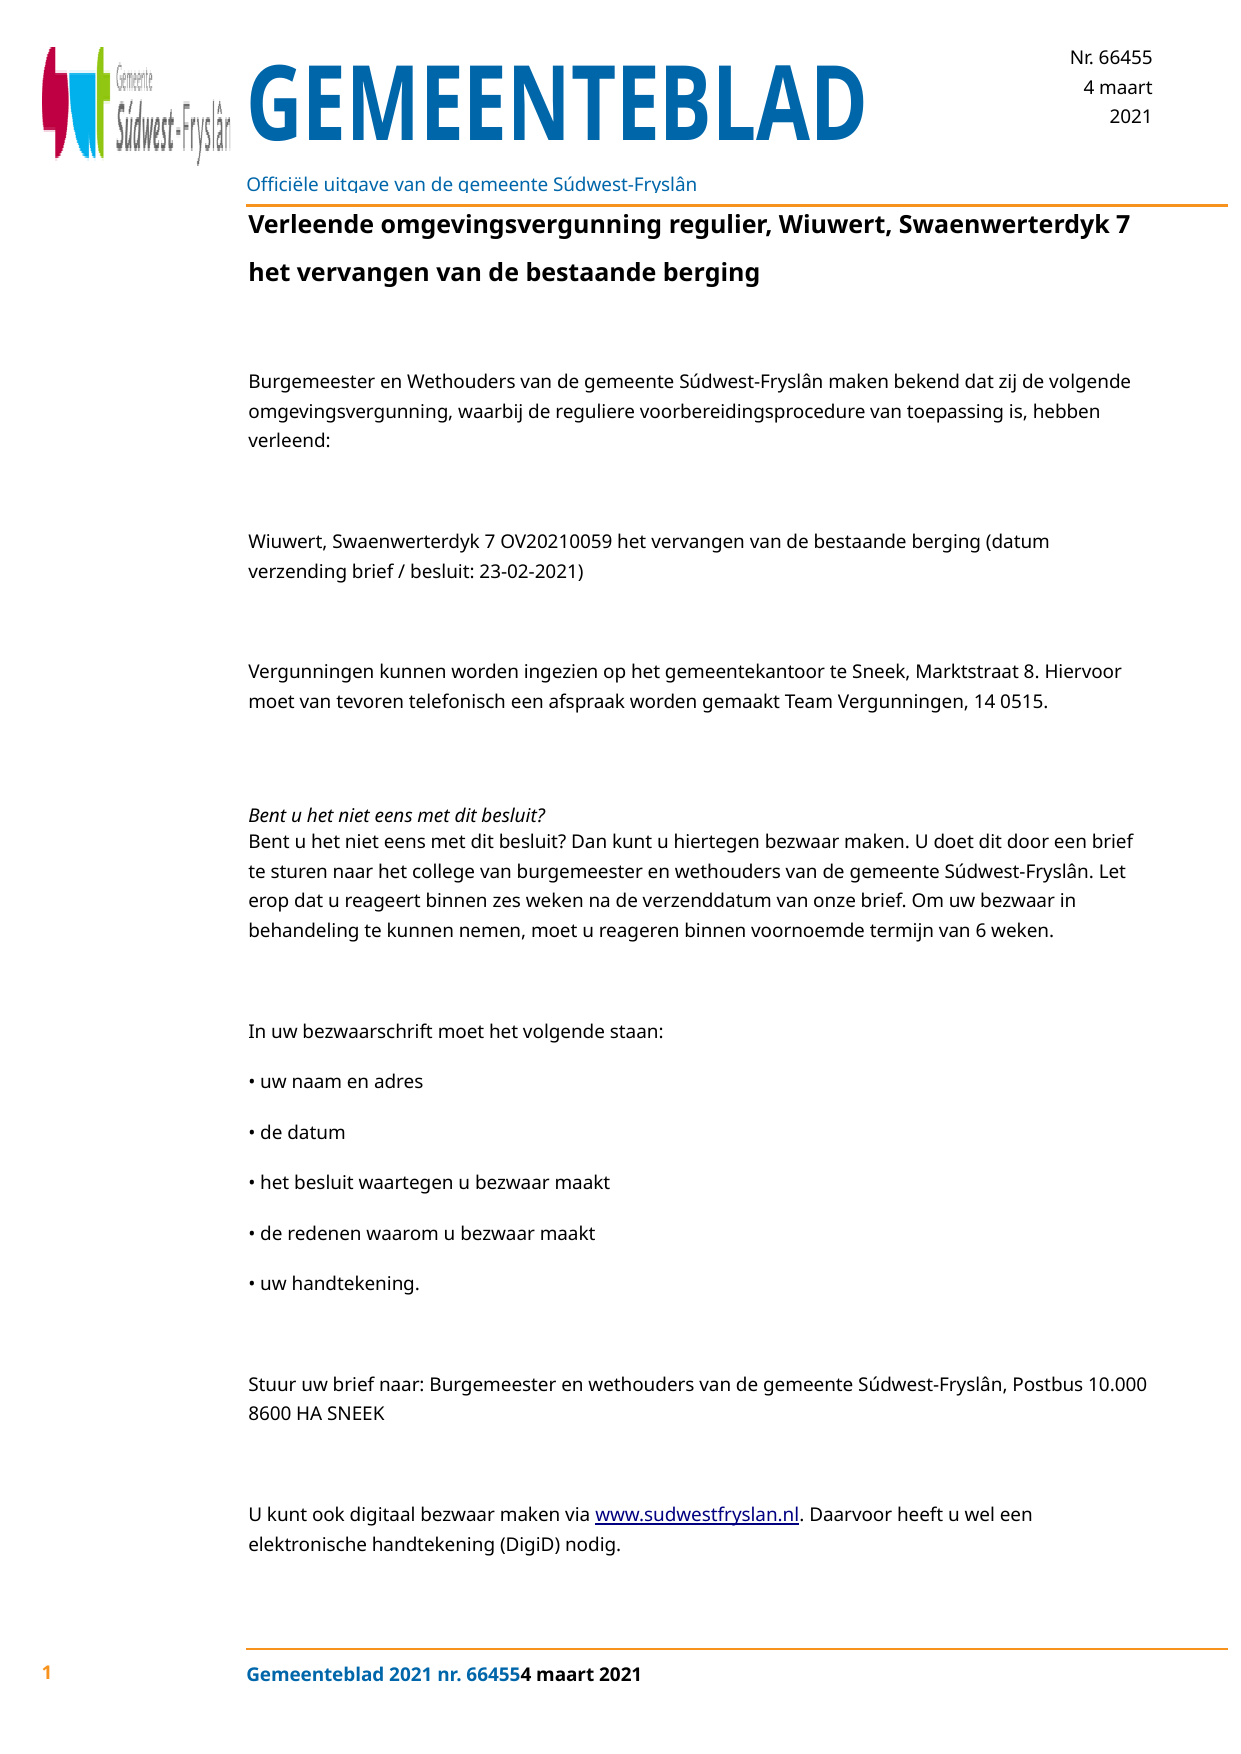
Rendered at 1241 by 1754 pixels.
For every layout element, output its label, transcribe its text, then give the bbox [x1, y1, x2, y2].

text Bent u het niet eens met dit besluit? [248, 803, 1152, 828]
text Burgemeester en Wethouders van de gemeente Súdwest-Fryslân maken bekend dat zij de volgende omgevingsvergunning, waarbij de reguliere voorbereidingsprocedure van toepassing is, hebben verleend: [248, 368, 1152, 453]
text Wiuwert, Swaenwerterdyk 7 OV20210059 het vervangen van de bestaande berging (datum verzending brief / besluit: 23-02-2021) [248, 528, 1152, 584]
text Stuur uw brief naar: Burgemeester en wethouders van de gemeente Súdwest-Fryslân, Postbus 10.000 8600 HA SNEEK [248, 1371, 1152, 1426]
text In uw bezwaarschrift moet het volgende staan: [248, 1018, 1152, 1044]
text • de redenen waarom u bezwaar maakt [248, 1220, 1152, 1245]
text Verleende omgevingsvergunning regulier, Wiuwert, Swaenwerterdyk 7 het vervangen van de bestaande berging [248, 207, 1152, 288]
text Vergunningen kunnen worden ingezien op het gemeentekantoor te Sneek, Marktstraat 8. Hiervoor moet van tevoren telefonisch een afspraak worden gemaakt Team Vergunningen, 14 0515. [248, 659, 1152, 714]
text Bent u het niet eens met dit besluit? Dan kunt u hiertegen bezwaar maken. U doet dit door een brief te sturen naar het college van burgemeester en wethouders van de gemeente Súdwest-Fryslân. Let erop dat u reageert binnen zes weken na de verzenddatum van onze brief. Om uw bezwaar in behandeling te kunnen nemen, moet u reageren binnen voornoemde termijn van 6 weken. [248, 828, 1152, 943]
text U kunt ook digitaal bezwaar maken via www.sudwestfryslan.nl. Daarvoor heeft u wel een elektronische handtekening (DigiD) nodig. [248, 1501, 1152, 1557]
text • de datum [248, 1119, 1152, 1144]
text • uw naam en adres [248, 1068, 1152, 1094]
text • uw handtekening. [248, 1270, 1152, 1296]
text • het besluit waartegen u bezwaar maakt [248, 1169, 1152, 1195]
picture [41, 47, 231, 172]
